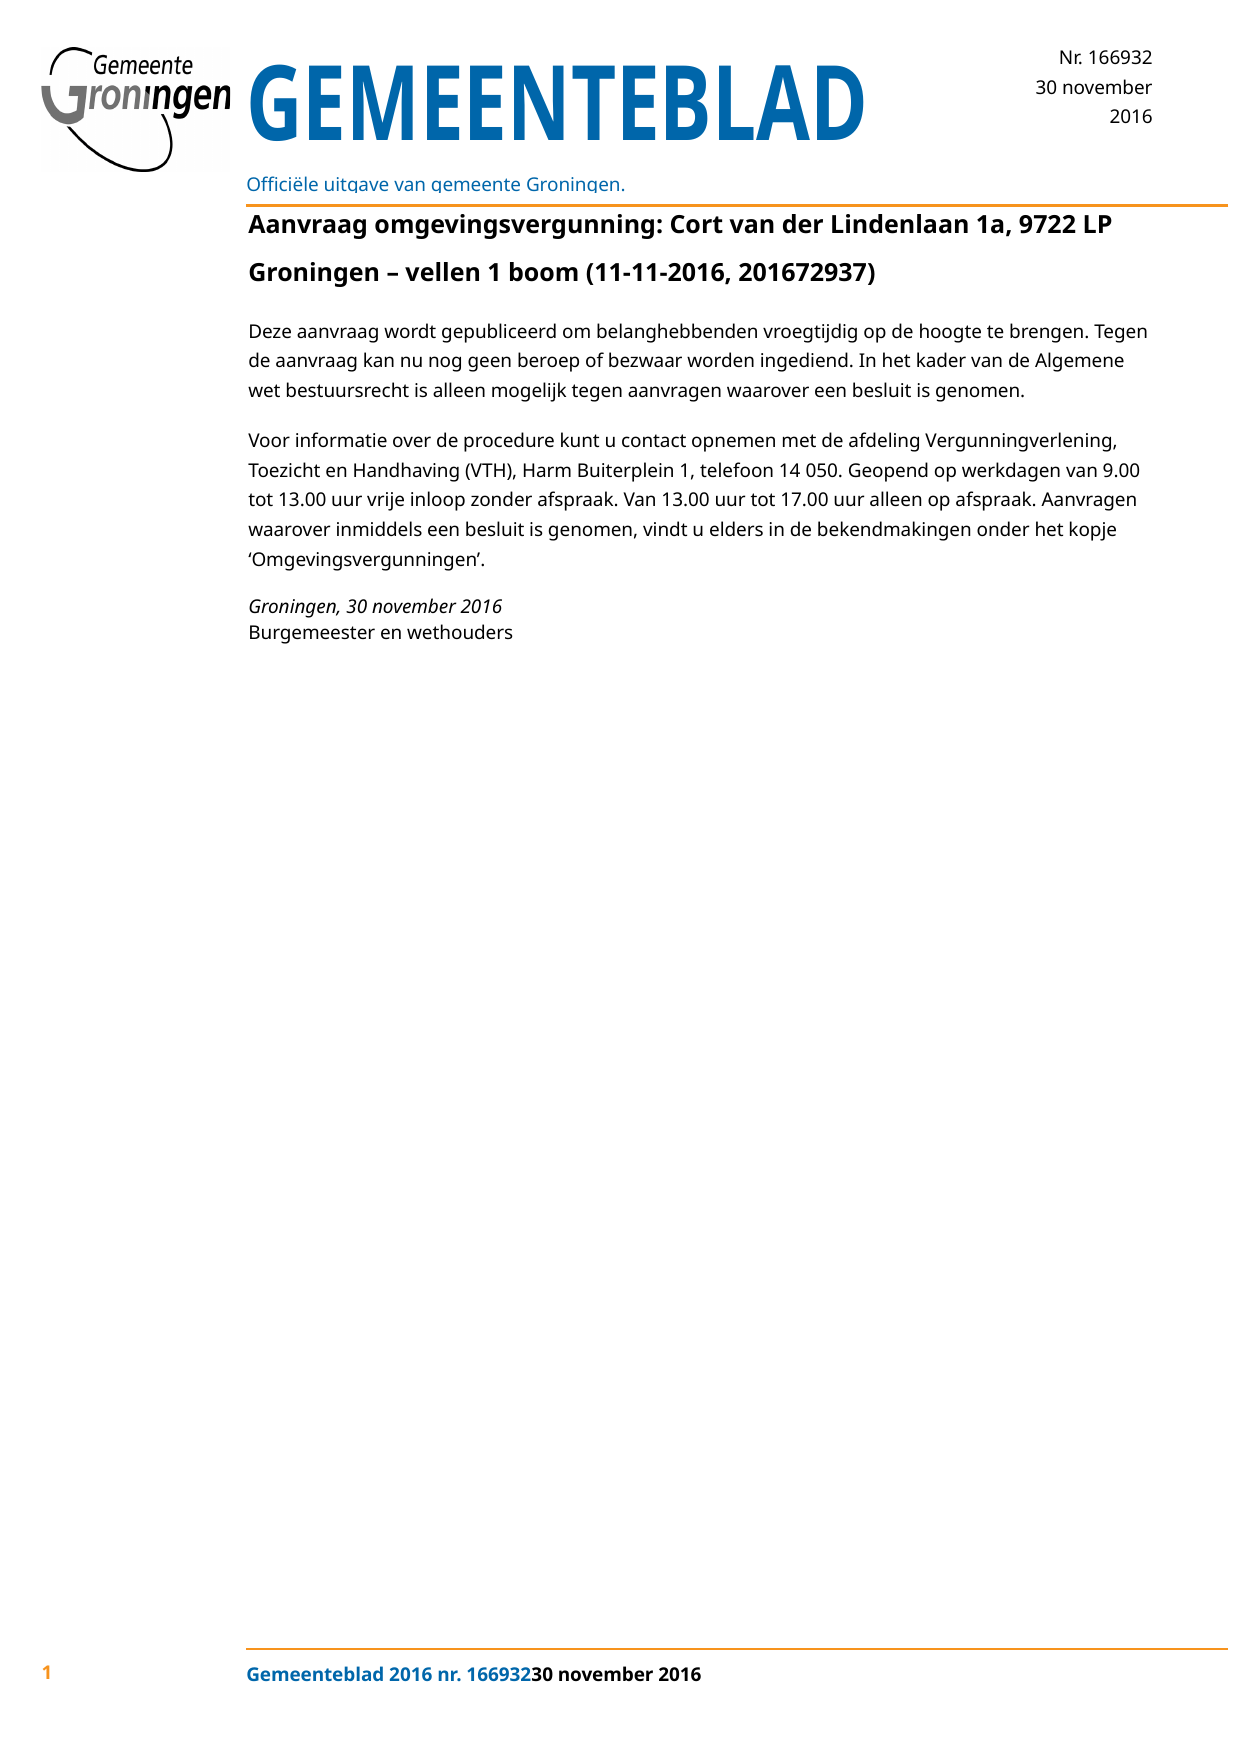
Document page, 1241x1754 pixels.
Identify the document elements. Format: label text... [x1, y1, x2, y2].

text Burgemeester en wethouders [248, 619, 1152, 645]
text Aanvraag omgevingsvergunning: Cort van der Lindenlaan 1a, 9722 LP Groningen – vellen 1 boom (11-11-2016, 201672937) [248, 207, 1152, 288]
text Deze aanvraag wordt gepubliceerd om belanghebbenden vroegtijdig op de hoogte te brengen. Tegen de aanvraag kan nu nog geen beroep of bezwaar worden ingediend. In het kader van de Algemene wet bestuursrecht is alleen mogelijk tegen aanvragen waarover een besluit is genomen. [248, 318, 1152, 403]
picture [41, 47, 231, 172]
text Voor informatie over de procedure kunt u contact opnemen met de afdeling Vergunningverlening, Toezicht en Handhaving (VTH), Harm Buiterplein 1, telefoon 14 050. Geopend op werkdagen van 9.00 tot 13.00 uur vrije inloop zonder afspraak. Van 13.00 uur tot 17.00 uur alleen op afspraak. Aanvragen waarover inmiddels een besluit is genomen, vindt u elders in de bekendmakingen onder het kopje ‘Omgevingsvergunningen’. [248, 427, 1152, 572]
text Groningen, 30 november 2016 [248, 594, 1152, 619]
